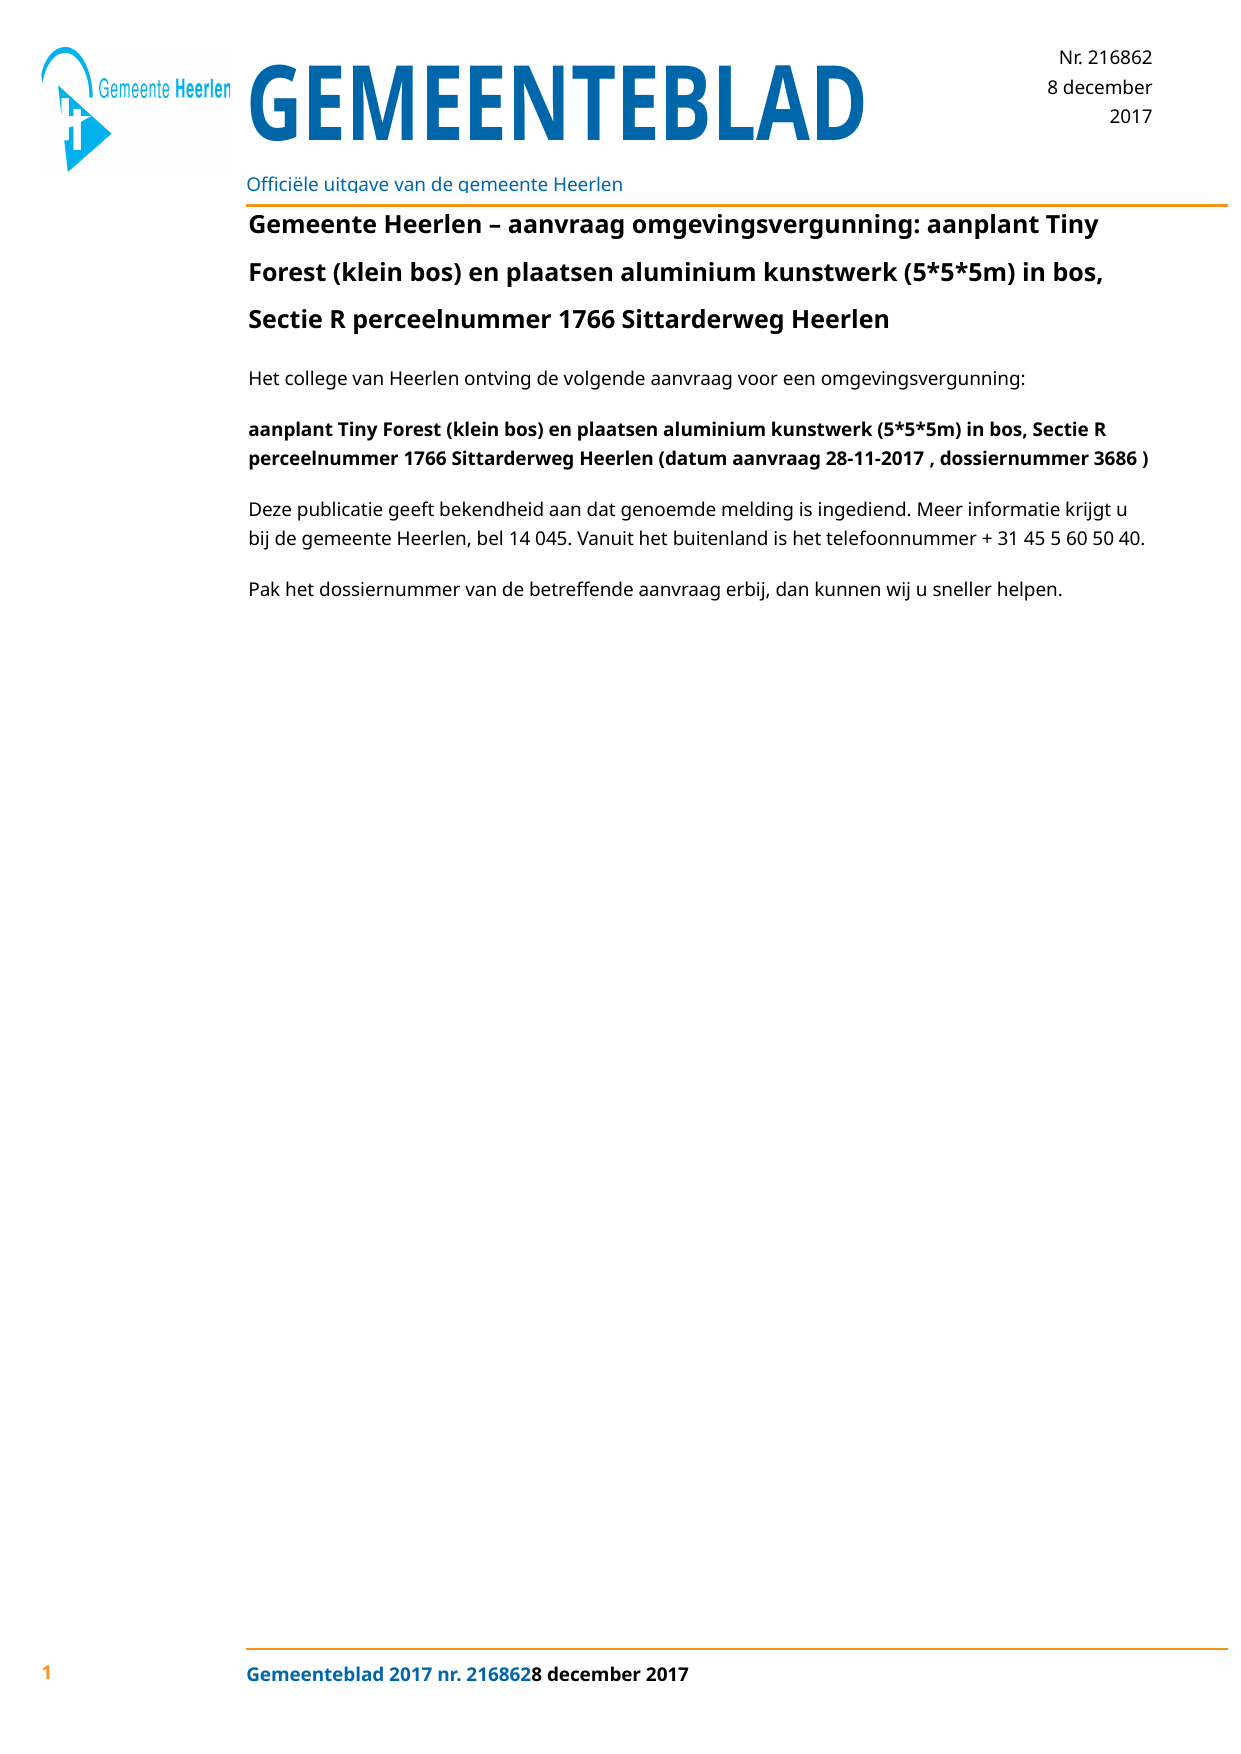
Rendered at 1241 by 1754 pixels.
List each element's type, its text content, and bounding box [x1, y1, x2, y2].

picture [41, 47, 231, 172]
text Gemeente Heerlen – aanvraag omgevingsvergunning: aanplant Tiny Forest (klein bos) en plaatsen aluminium kunstwerk (5*5*5m) in bos, Sectie R perceelnummer 1766 Sittarderweg Heerlen [248, 207, 1152, 336]
picture [41, 47, 58, 70]
text Deze publicatie geeft bekendheid aan dat genoemde melding is ingediend. Meer informatie krijgt u bij de gemeente Heerlen, bel 14 045. Vanuit het buitenland is het telefoonnummer + 31 45 5 60 50 40. [248, 496, 1152, 551]
text aanplant Tiny Forest (klein bos) en plaatsen aluminium kunstwerk (5*5*5m) in bos, Sectie R perceelnummer 1766 Sittarderweg Heerlen (datum aanvraag 28-11-2017 , dossiernummer 3686 ) [248, 416, 1152, 471]
text Pak het dossiernummer van de betreffende aanvraag erbij, dan kunnen wij u sneller helpen. [248, 576, 1152, 602]
text Het college van Heerlen ontving de volgende aanvraag voor een omgevingsvergunning: [248, 366, 1152, 391]
